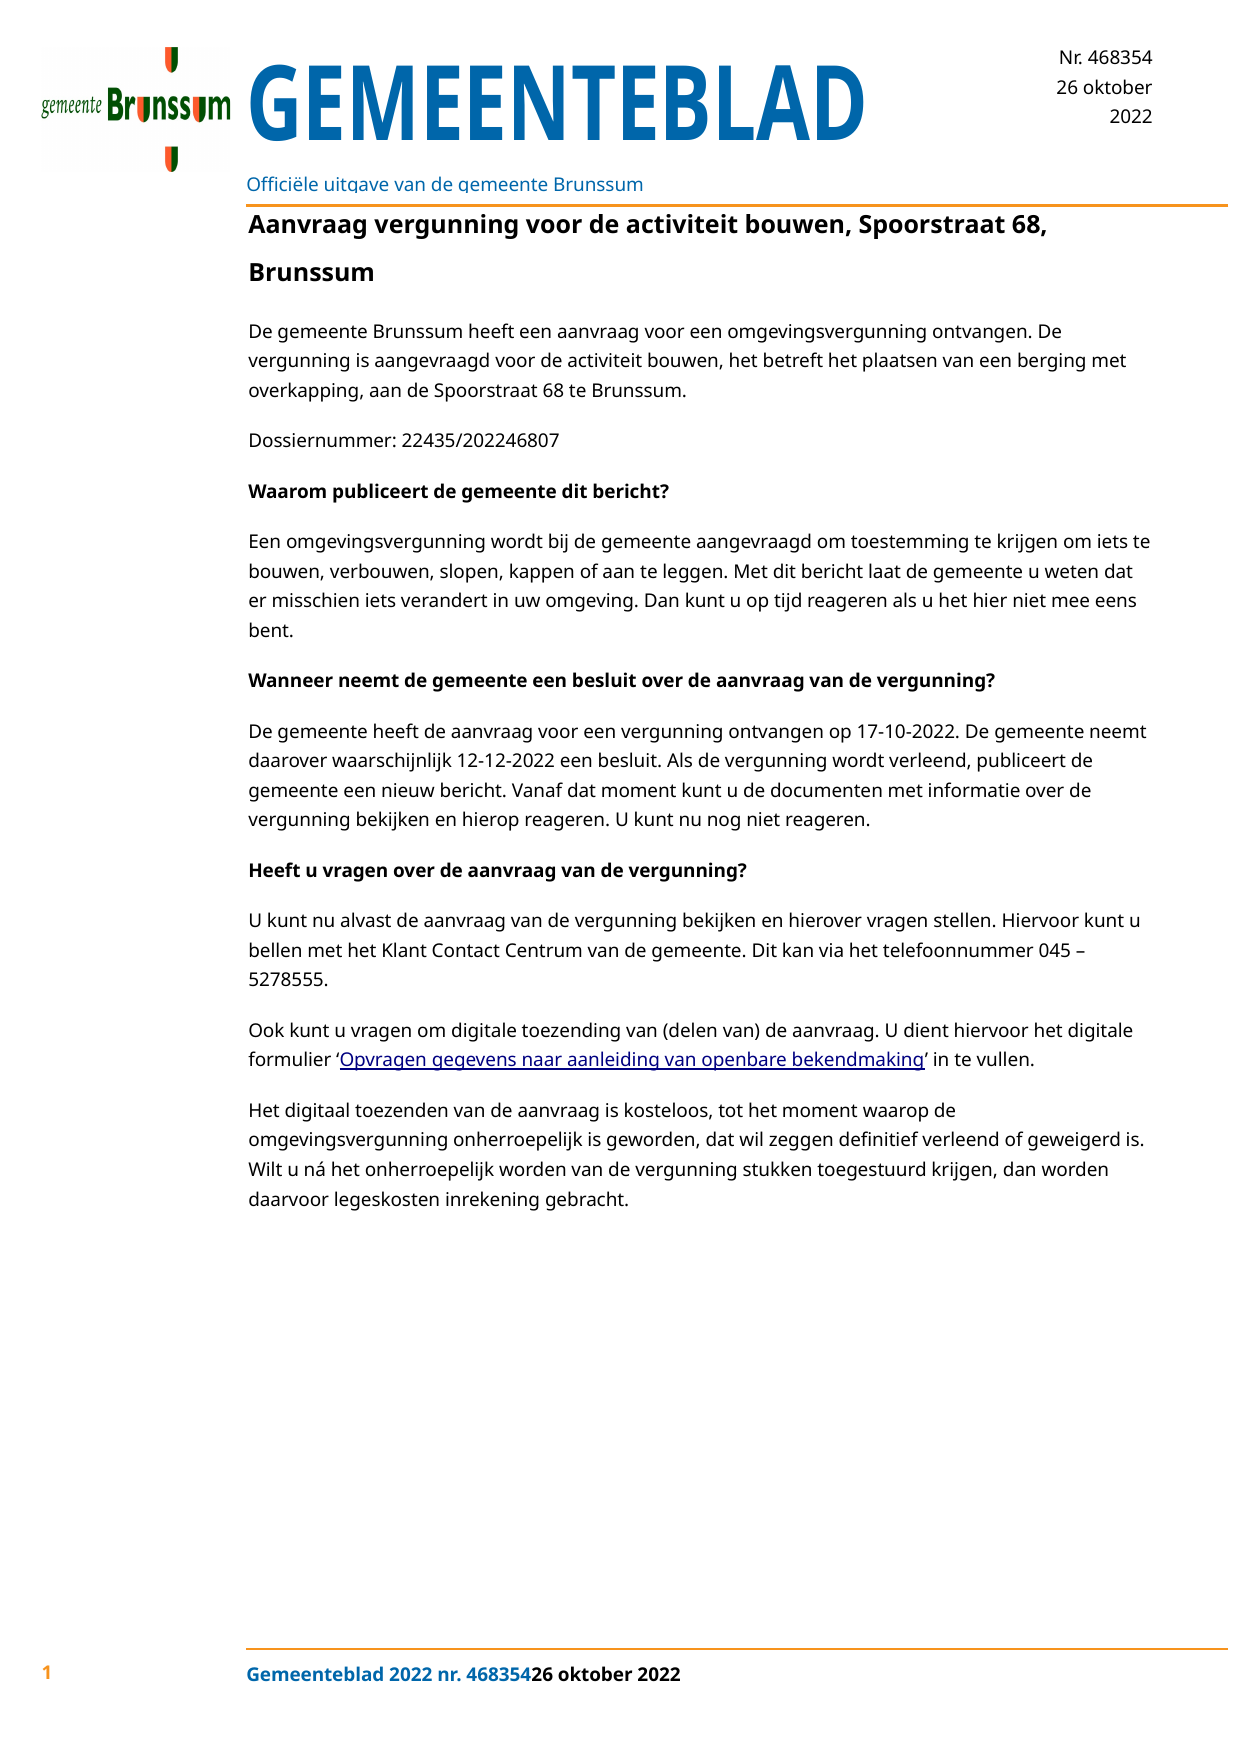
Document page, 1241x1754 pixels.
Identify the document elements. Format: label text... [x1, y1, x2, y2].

text De gemeente heeft de aanvraag voor een vergunning ontvangen op 17-10-2022. De gemeente neemt daarover waarschijnlijk 12-12-2022 een besluit. Als de vergunning wordt verleend, publiceert de gemeente een nieuw bericht. Vanaf dat moment kunt u de documenten met informatie over de vergunning bekijken en hierop reageren. U kunt nu nog niet reageren. [248, 718, 1152, 832]
text Aanvraag vergunning voor de activiteit bouwen, Spoorstraat 68, Brunssum [248, 207, 1152, 288]
text Een omgevingsvergunning wordt bij de gemeente aangevraagd om toestemming te krijgen om iets te bouwen, verbouwen, slopen, kappen of aan te leggen. Met dit bericht laat de gemeente u weten dat er misschien iets verandert in uw omgeving. Dan kunt u op tijd reageren als u het hier niet mee eens bent. [248, 528, 1152, 643]
picture [41, 47, 231, 172]
text Dossiernummer: 22435/202246807 [248, 427, 1152, 453]
text Het digitaal toezenden van de aanvraag is kosteloos, tot het moment waarop de omgevingsvergunning onherroepelijk is geworden, dat wil zeggen definitief verleend of geweigerd is. Wilt u ná het onherroepelijk worden van de vergunning stukken toegestuurd krijgen, dan worden daarvoor legeskosten inrekening gebracht. [248, 1097, 1152, 1212]
text Waarom publiceert de gemeente dit bericht? [248, 478, 1152, 504]
text U kunt nu alvast de aanvraag van de vergunning bekijken en hierover vragen stellen. Hiervoor kunt u bellen met het Klant Contact Centrum van de gemeente. Dit kan via het telefoonnummer 045 – 5278555. [248, 907, 1152, 992]
text Wanneer neemt de gemeente een besluit over de aanvraag van de vergunning? [248, 667, 1152, 693]
text Ook kunt u vragen om digitale toezending van (delen van) de aanvraag. U dient hiervoor het digitale formulier ‘Opvragen gegevens naar aanleiding van openbare bekendmaking’ in te vullen. [248, 1017, 1152, 1072]
text De gemeente Brunssum heeft een aanvraag voor een omgevingsvergunning ontvangen. De vergunning is aangevraagd voor de activiteit bouwen, het betreft het plaatsen van een berging met overkapping, aan de Spoorstraat 68 te Brunssum. [248, 318, 1152, 403]
text Heeft u vragen over de aanvraag van de vergunning? [248, 857, 1152, 883]
